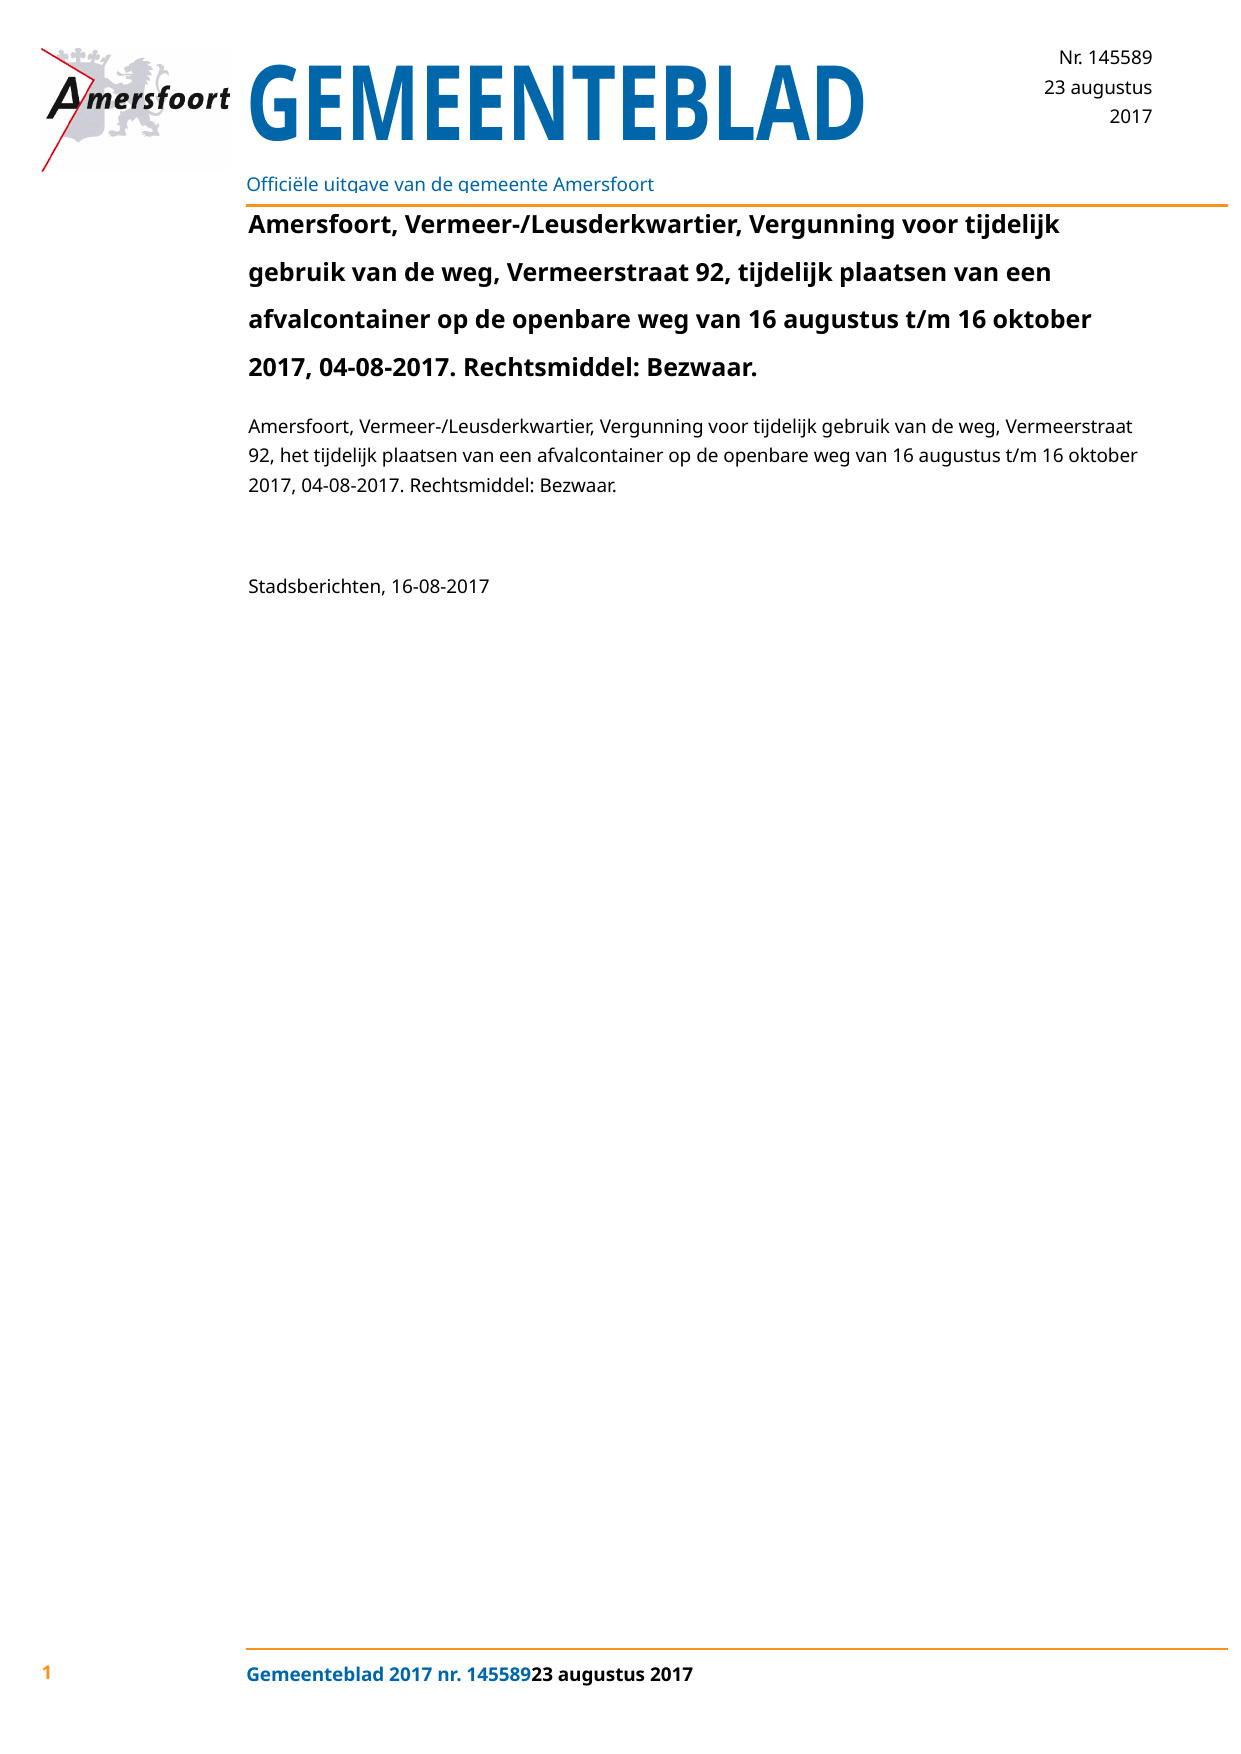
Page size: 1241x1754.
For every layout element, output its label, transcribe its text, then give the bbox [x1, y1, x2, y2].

text Amersfoort, Vermeer-/Leusderkwartier, Vergunning voor tijdelijk gebruik van de weg, Vermeerstraat 92, tijdelijk plaatsen van een afvalcontainer op de openbare weg van 16 augustus t/m 16 oktober 2017, 04-08-2017. Rechtsmiddel: Bezwaar. [248, 207, 1152, 384]
picture [41, 47, 231, 172]
text Amersfoort, Vermeer-/Leusderkwartier, Vergunning voor tijdelijk gebruik van de weg, Vermeerstraat 92, het tijdelijk plaatsen van een afvalcontainer op de openbare weg van 16 augustus t/m 16 oktober 2017, 04-08-2017. Rechtsmiddel: Bezwaar. [248, 413, 1152, 498]
text Stadsberichten, 16-08-2017 [248, 573, 1152, 599]
